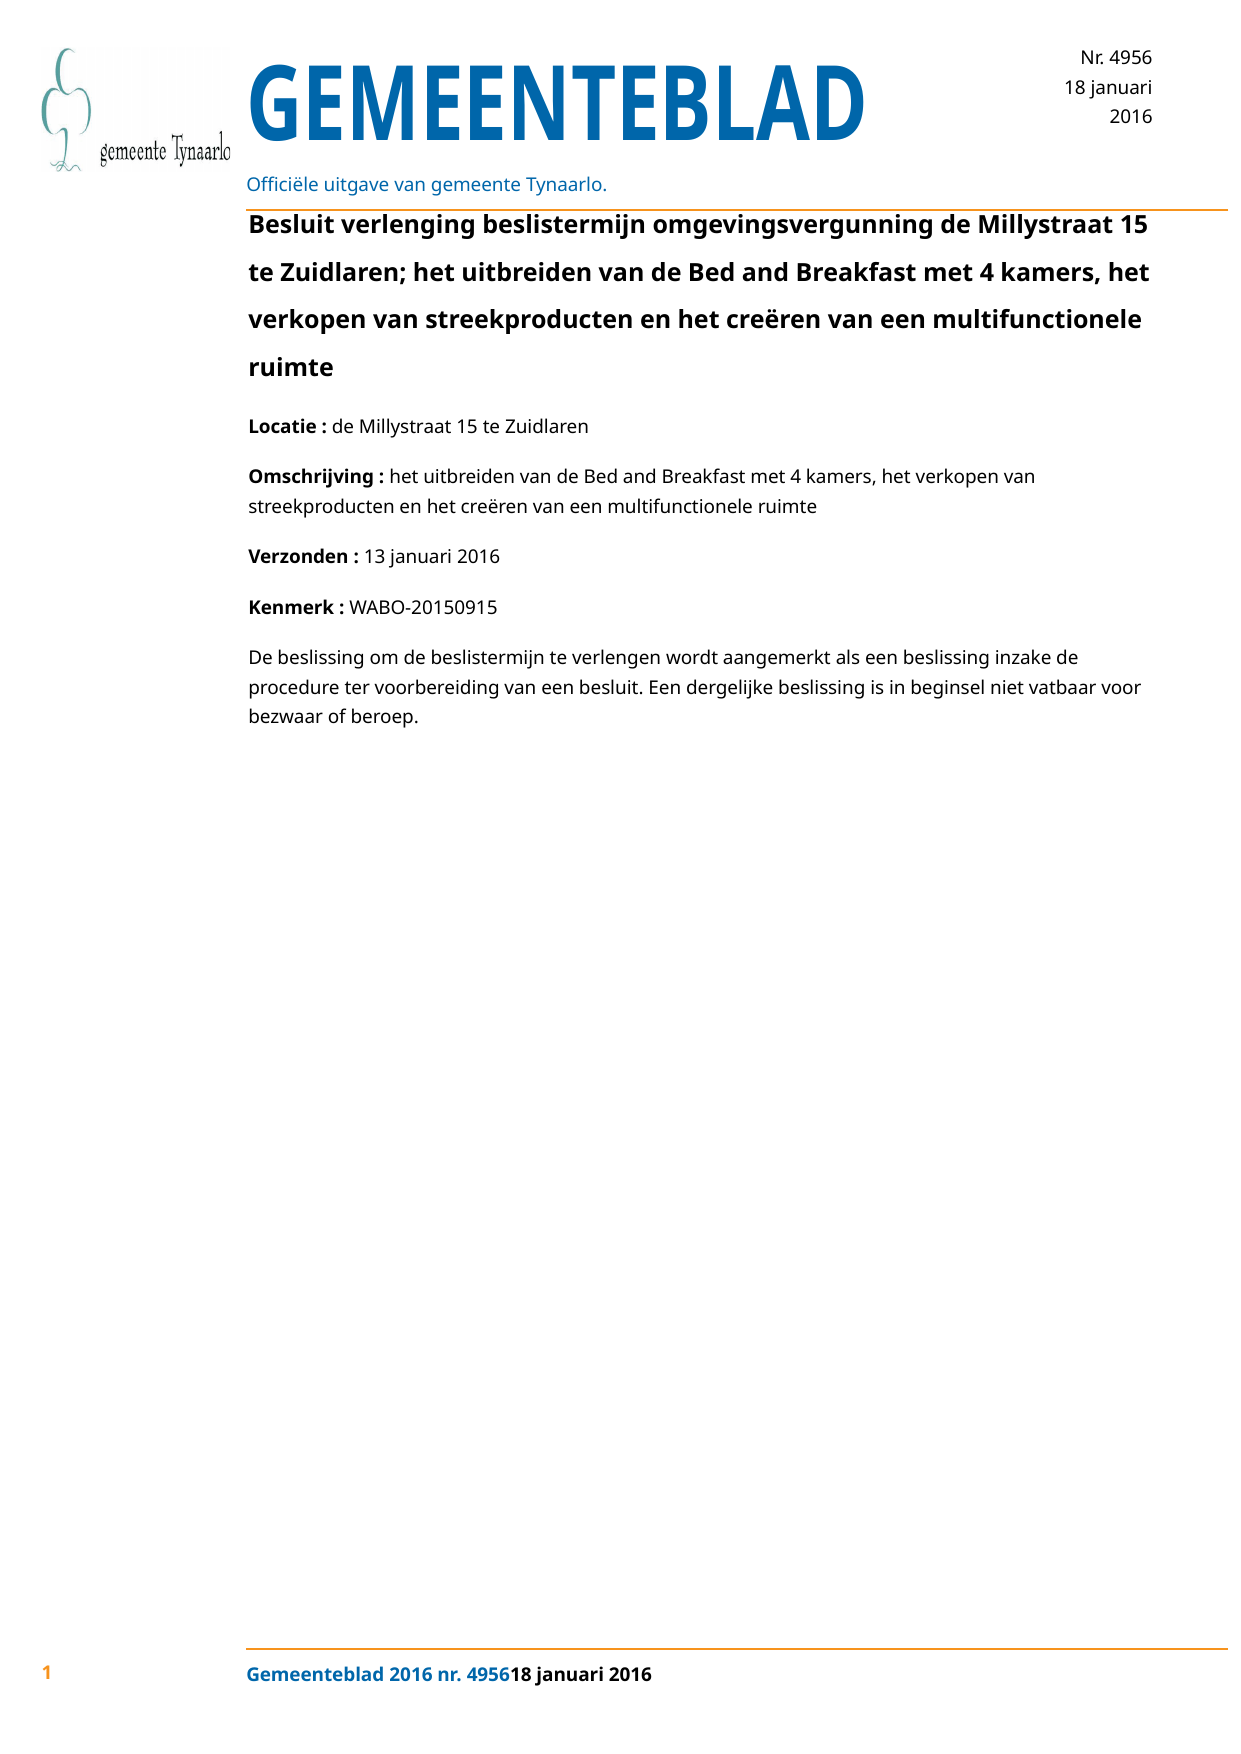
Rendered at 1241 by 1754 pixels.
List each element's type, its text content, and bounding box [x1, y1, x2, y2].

text Kenmerk : WABO-20150915 [248, 594, 1152, 620]
text De beslissing om de beslistermijn te verlengen wordt aangemerkt als een beslissing inzake de procedure ter voorbereiding van een besluit. Een dergelijke beslissing is in beginsel niet vatbaar voor bezwaar of beroep. [248, 644, 1152, 729]
text Besluit verlenging beslistermijn omgevingsvergunning de Millystraat 15 te Zuidlaren; het uitbreiden van de Bed and Breakfast met 4 kamers, het verkopen van streekproducten en het creëren van een multifunctionele ruimte [248, 211, 1152, 384]
text Omschrijving : het uitbreiden van de Bed and Breakfast met 4 kamers, het verkopen van streekproducten en het creëren van een multifunctionele ruimte [248, 463, 1152, 519]
picture [41, 47, 231, 172]
text Locatie : de Millystraat 15 te Zuidlaren [248, 413, 1152, 439]
text Verzonden : 13 januari 2016 [248, 543, 1152, 569]
